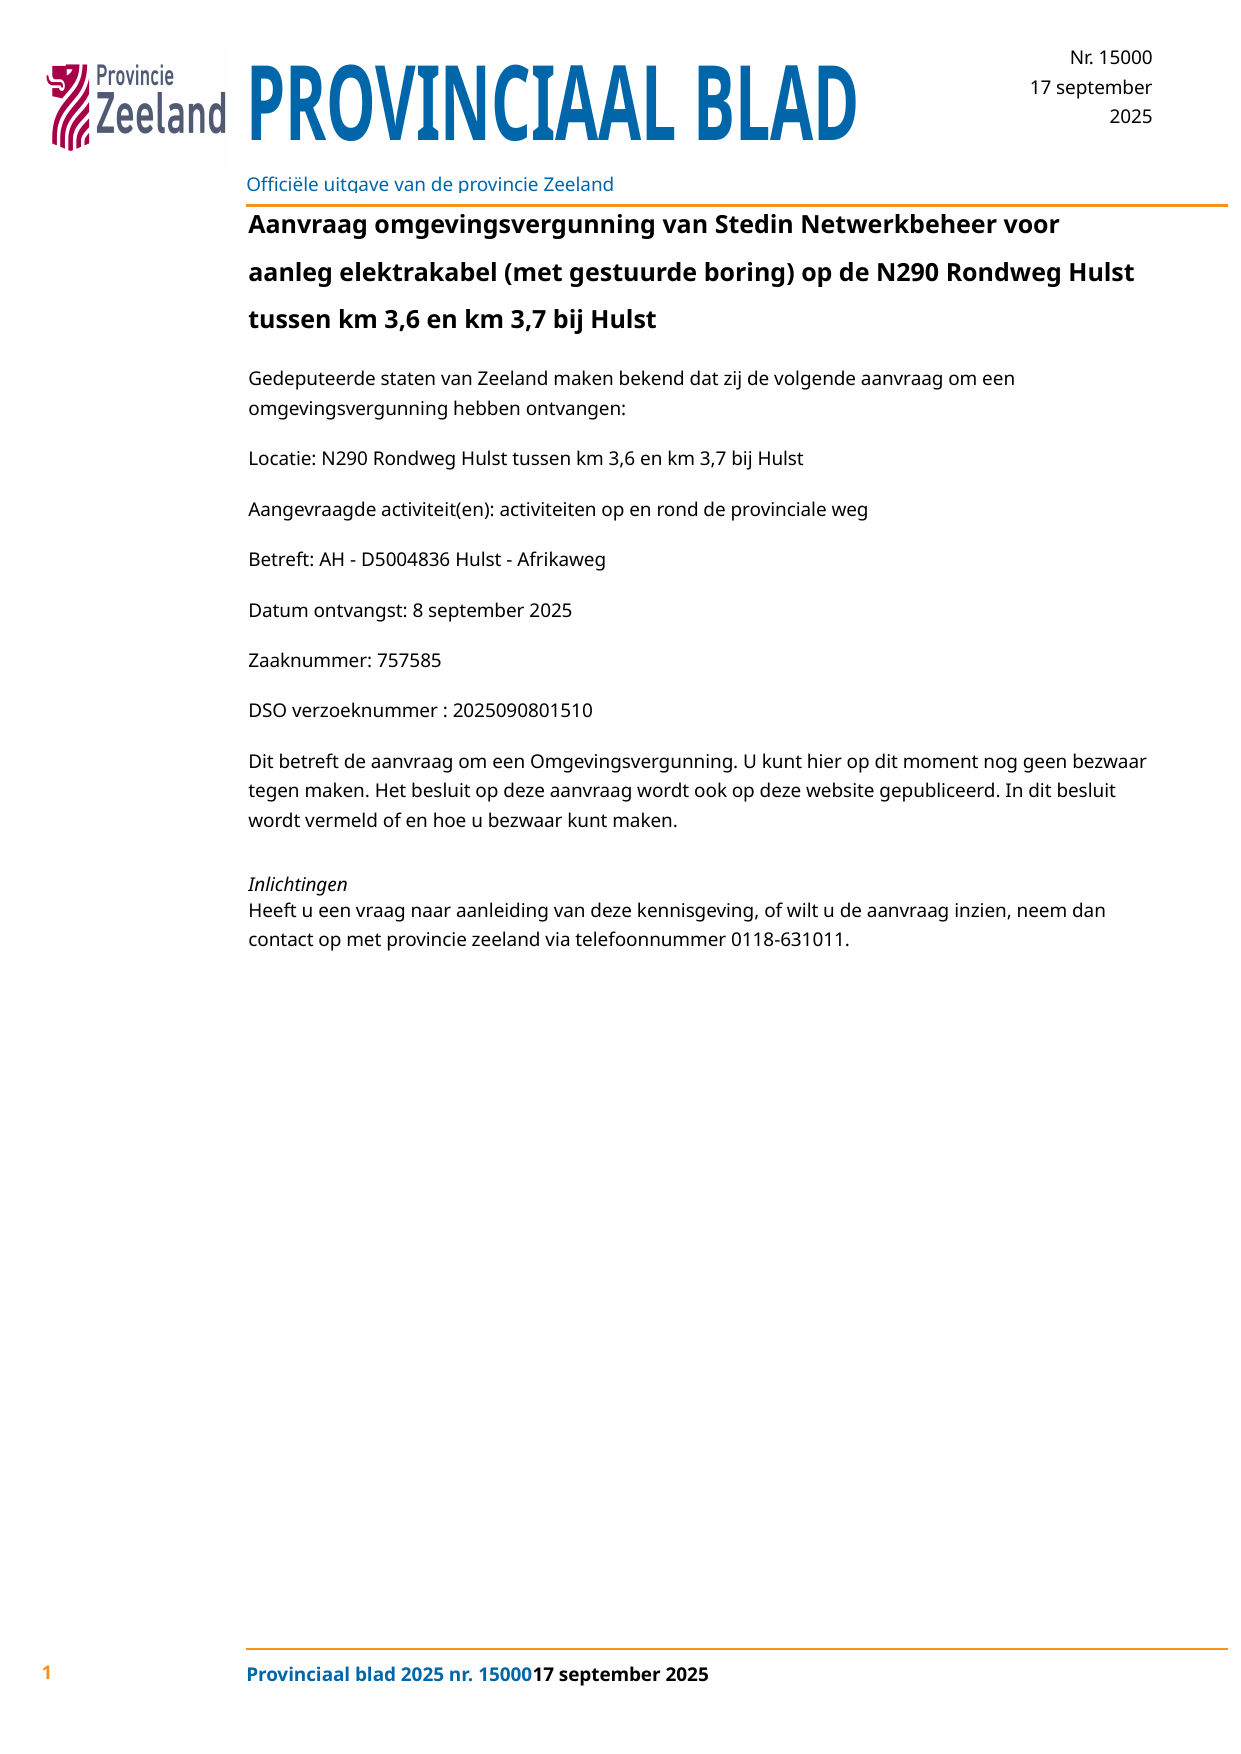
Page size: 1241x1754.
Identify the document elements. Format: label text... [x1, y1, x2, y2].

text Inlichtingen [248, 871, 1152, 897]
picture [41, 47, 231, 172]
text Zaaknummer: 757585 [248, 647, 1152, 673]
text Betreft: AH - D5004836 Hulst - Afrikaweg [248, 546, 1152, 572]
text Dit betreft de aanvraag om een Omgevingsvergunning. U kunt hier op dit moment nog geen bezwaar tegen maken. Het besluit op deze aanvraag wordt ook op deze website gepubliceerd. In dit besluit wordt vermeld of en hoe u bezwaar kunt maken. [248, 748, 1152, 833]
text Aanvraag omgevingsvergunning van Stedin Netwerkbeheer voor aanleg elektrakabel (met gestuurde boring) op de N290 Rondweg Hulst tussen km 3,6 en km 3,7 bij Hulst [248, 207, 1152, 336]
text Gedeputeerde staten van Zeeland maken bekend dat zij de volgende aanvraag om een omgevingsvergunning hebben ontvangen: [248, 366, 1152, 421]
text Aangevraagde activiteit(en): activiteiten op en rond de provinciale weg [248, 496, 1152, 522]
text DSO verzoeknummer : 2025090801510 [248, 698, 1152, 723]
text Heeft u een vraag naar aanleiding van deze kennisgeving, of wilt u de aanvraag inzien, neem dan contact op met provincie zeeland via telefoonnummer 0118-631011. [248, 897, 1152, 952]
text Locatie: N290 Rondweg Hulst tussen km 3,6 en km 3,7 bij Hulst [248, 446, 1152, 471]
text Datum ontvangst: 8 september 2025 [248, 597, 1152, 622]
